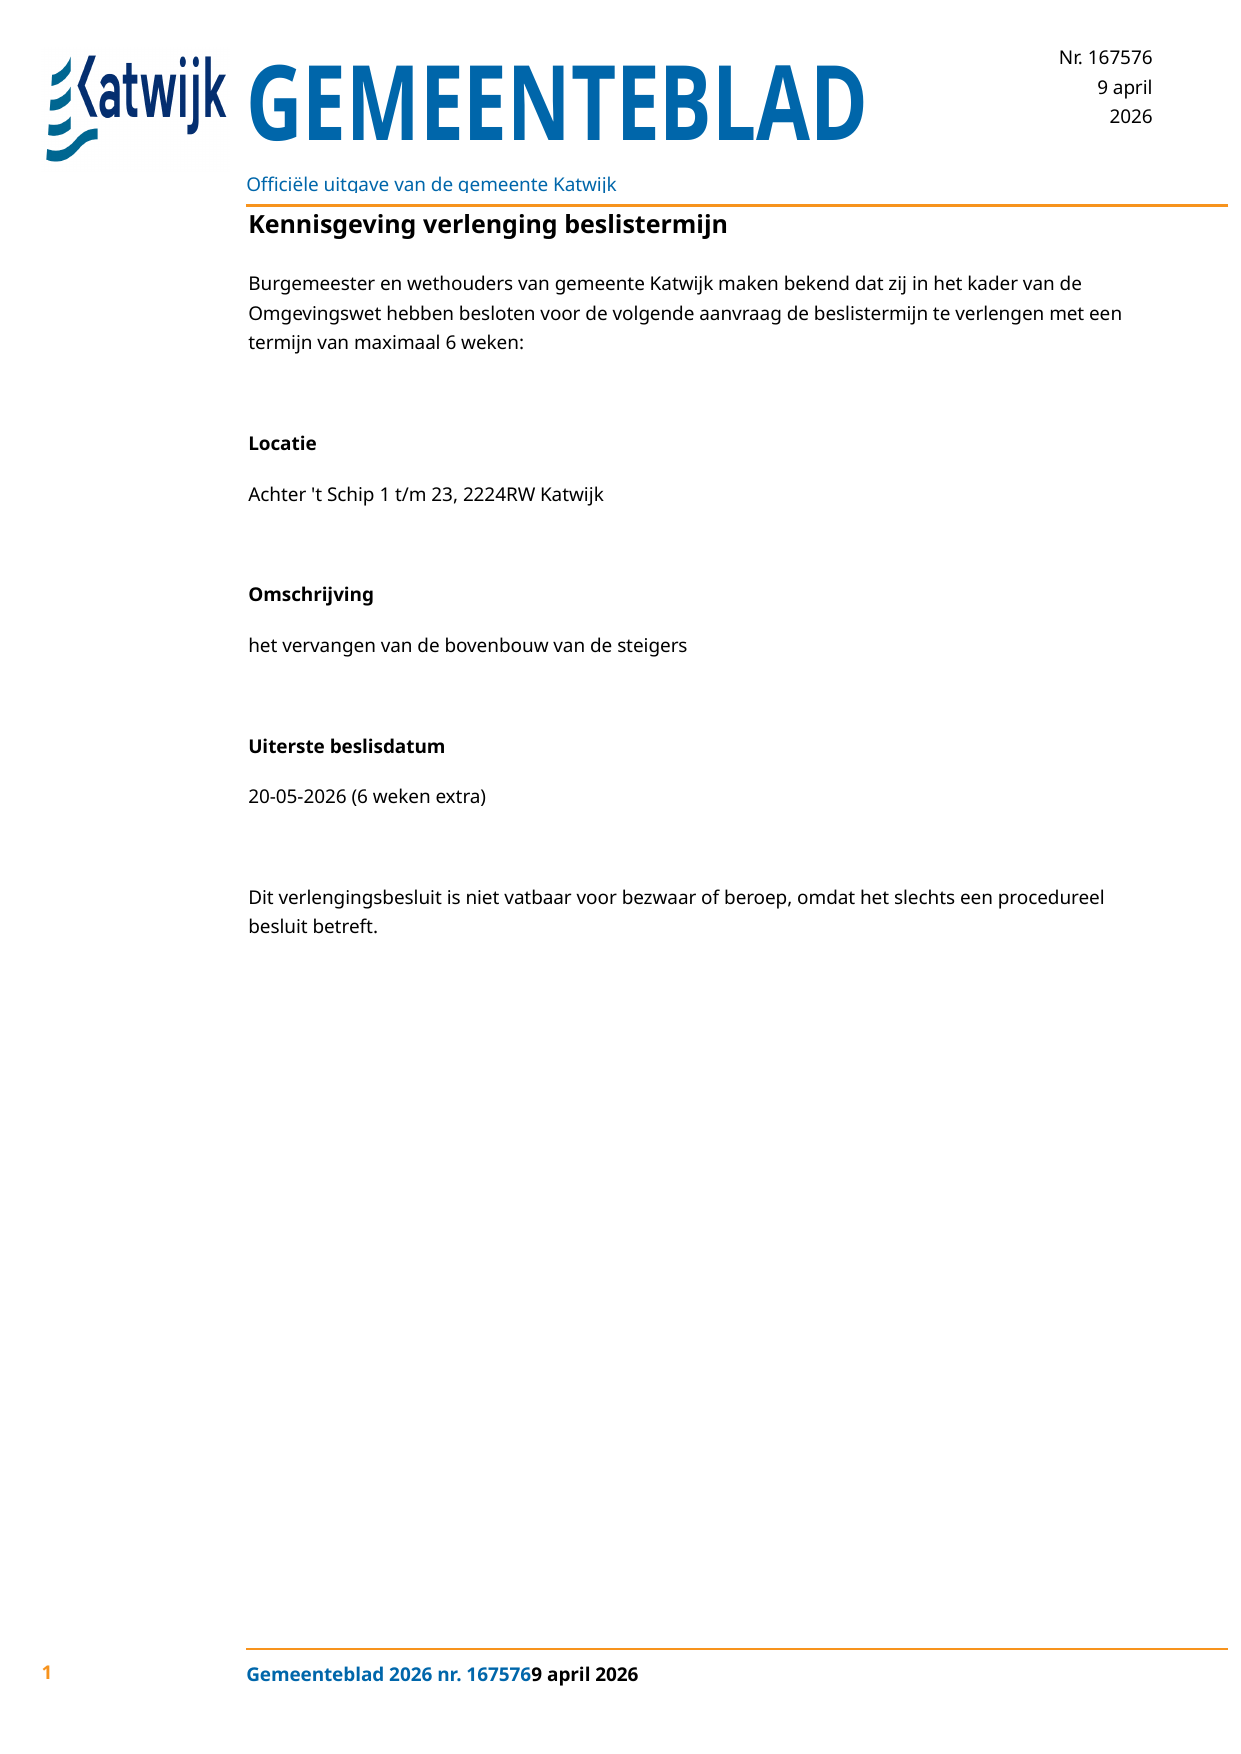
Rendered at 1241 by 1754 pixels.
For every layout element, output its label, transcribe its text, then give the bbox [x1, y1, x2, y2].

text het vervangen van de bovenbouw van de steigers [248, 632, 1152, 658]
text Uiterste beslisdatum [248, 733, 1152, 758]
text Kennisgeving verlenging beslistermijn [248, 207, 1152, 241]
text Burgemeester en wethouders van gemeente Katwijk maken bekend dat zij in het kader van de Omgevingswet hebben besloten voor de volgende aanvraag de beslistermijn te verlengen met een termijn van maximaal 6 weken: [248, 270, 1152, 355]
picture [41, 47, 231, 172]
text Omschrijving [248, 582, 1152, 607]
text Locatie [248, 430, 1152, 456]
text Dit verlengingsbesluit is niet vatbaar voor bezwaar of beroep, omdat het slechts een procedureel besluit betreft. [248, 884, 1152, 939]
text 20-05-2026 (6 weken extra) [248, 783, 1152, 809]
text Achter 't Schip 1 t/m 23, 2224RW Katwijk [248, 481, 1152, 506]
